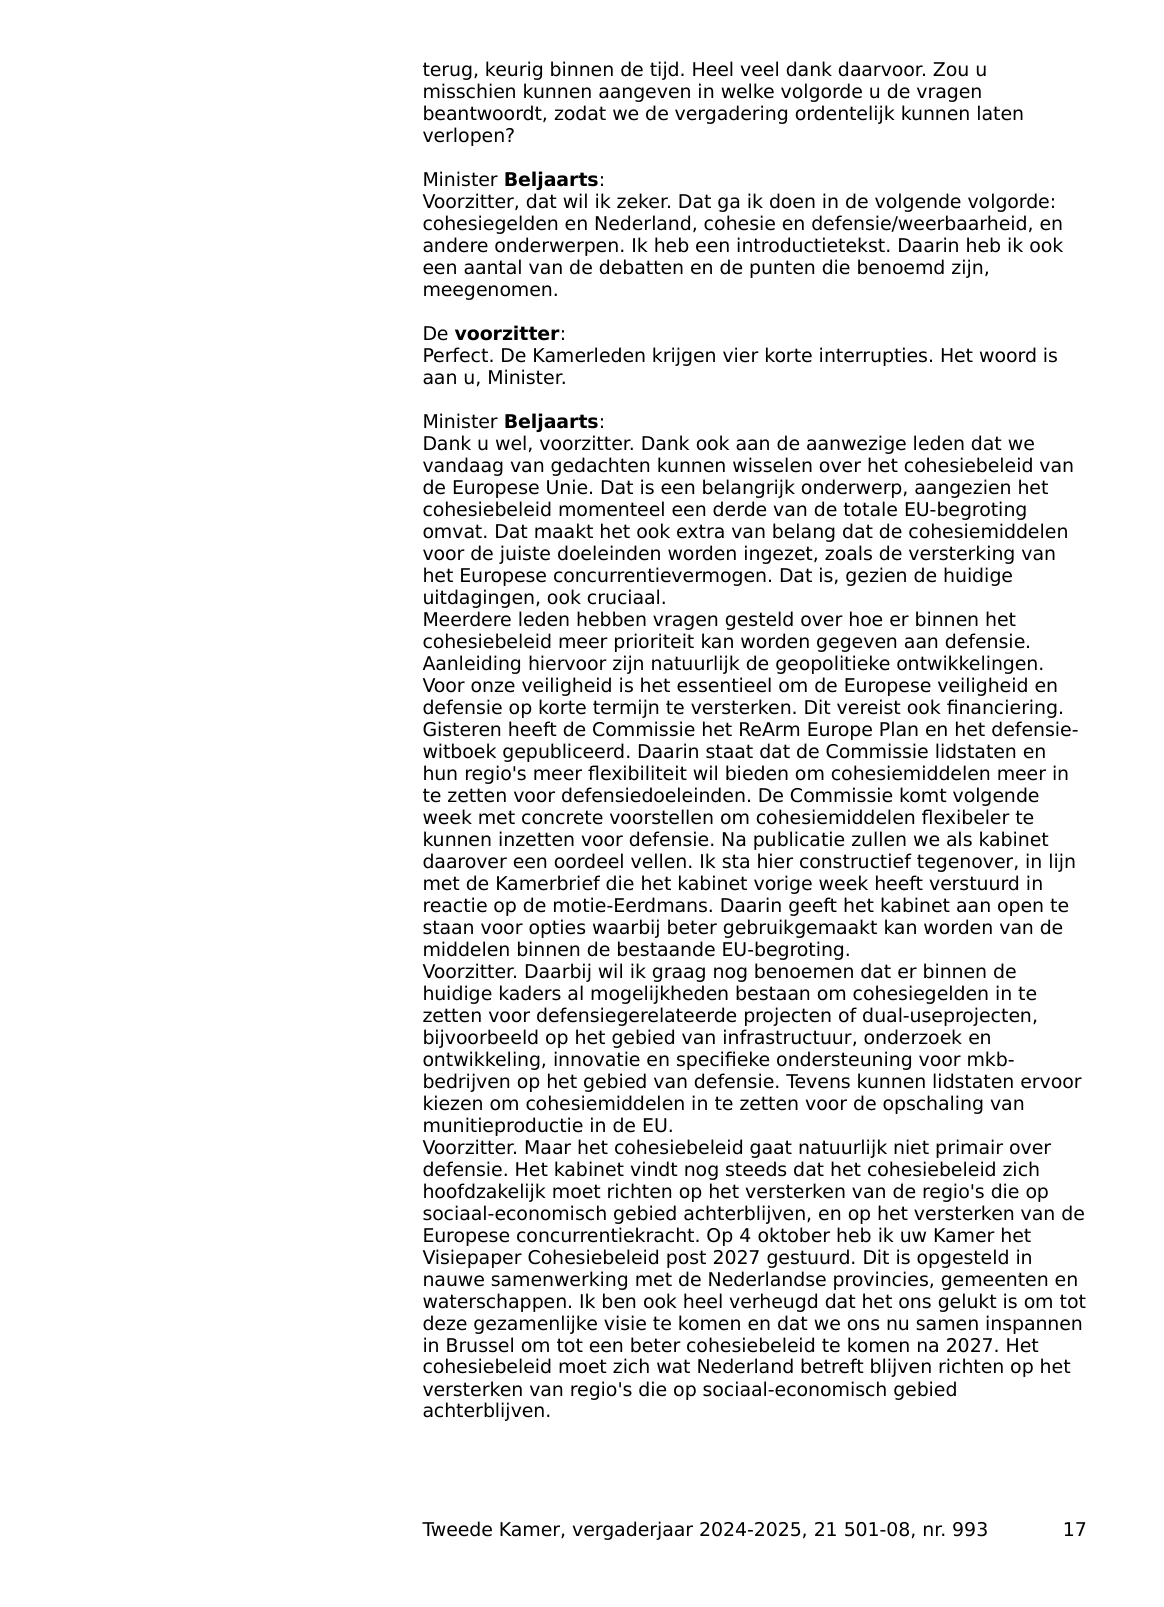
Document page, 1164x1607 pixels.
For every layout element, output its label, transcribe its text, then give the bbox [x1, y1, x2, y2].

text Minister Beljaarts: [422, 169, 1087, 191]
text Meerdere leden hebben vragen gesteld over hoe er binnen het cohesiebeleid meer prioriteit kan worden gegeven aan defensie. Aanleiding hiervoor zijn natuurlijk de geopolitieke ontwikkelingen. Voor onze veiligheid is het essentieel om de Europese veiligheid en defensie op korte termijn te versterken. Dit vereist ook financiering. Gisteren heeft de Commissie het ReArm Europe Plan en het defensie-witboek gepubliceerd. Daarin staat dat de Commissie lidstaten en hun regio's meer flexibiliteit wil bieden om cohesiemiddelen meer in te zetten voor defensiedoeleinden. De Commissie komt volgende week met concrete voorstellen om cohesiemiddelen flexibeler te kunnen inzetten voor defensie. Na publicatie zullen we als kabinet daarover een oordeel vellen. Ik sta hier constructief tegenover, in lijn met de Kamerbrief die het kabinet vorige week heeft verstuurd in reactie op de motie-Eerdmans. Daarin geeft het kabinet aan open te staan voor opties waarbij beter gebruikgemaakt kan worden van de middelen binnen de bestaande EU-begroting. [422, 609, 1087, 961]
text Voorzitter. Maar het cohesiebeleid gaat natuurlijk niet primair over defensie. Het kabinet vindt nog steeds dat het cohesiebeleid zich hoofdzakelijk moet richten op het versterken van de regio's die op sociaal-economisch gebied achterblijven, en op het versterken van de Europese concurrentiekracht. Op 4 oktober heb ik uw Kamer het Visiepaper Cohesiebeleid post 2027 gestuurd. Dit is opgesteld in nauwe samenwerking met de Nederlandse provincies, gemeenten en waterschappen. Ik ben ook heel verheugd dat het ons gelukt is om tot deze gezamenlijke visie te komen en dat we ons nu samen inspannen in Brussel om tot een beter cohesiebeleid te komen na 2027. Het cohesiebeleid moet zich wat Nederland betreft blijven richten op het versterken van regio's die op sociaal-economisch gebied achterblijven. [422, 1137, 1087, 1422]
text De voorzitter: [422, 323, 1087, 345]
text Voorzitter, dat wil ik zeker. Dat ga ik doen in de volgende volgorde: cohesiegelden en Nederland, cohesie en defensie/weerbaarheid, en andere onderwerpen. Ik heb een introductietekst. Daarin heb ik ook een aantal van de debatten en de punten die benoemd zijn, meegenomen. [422, 191, 1087, 301]
text Minister Beljaarts: [422, 411, 1087, 433]
text Dank u wel, voorzitter. Dank ook aan de aanwezige leden dat we vandaag van gedachten kunnen wisselen over het cohesiebeleid van de Europese Unie. Dat is een belangrijk onderwerp, aangezien het cohesiebeleid momenteel een derde van de totale EU-begroting omvat. Dat maakt het ook extra van belang dat de cohesiemiddelen voor de juiste doeleinden worden ingezet, zoals de versterking van het Europese concurrentievermogen. Dat is, gezien de huidige uitdagingen, ook cruciaal. [422, 433, 1087, 609]
text Voorzitter. Daarbij wil ik graag nog benoemen dat er binnen de huidige kaders al mogelijkheden bestaan om cohesiegelden in te zetten voor defensiegerelateerde projecten of dual-useprojecten, bijvoorbeeld op het gebied van infrastructuur, onderzoek en ontwikkeling, innovatie en specifieke ondersteuning voor mkb-bedrijven op het gebied van defensie. Tevens kunnen lidstaten ervoor kiezen om cohesiemiddelen in te zetten voor de opschaling van munitieproductie in de EU. [422, 961, 1087, 1137]
text terug, keurig binnen de tijd. Heel veel dank daarvoor. Zou u misschien kunnen aangeven in welke volgorde u de vragen beantwoordt, zodat we de vergadering ordentelijk kunnen laten verlopen? [422, 59, 1087, 147]
text Perfect. De Kamerleden krijgen vier korte interrupties. Het woord is aan u, Minister. [422, 345, 1087, 389]
